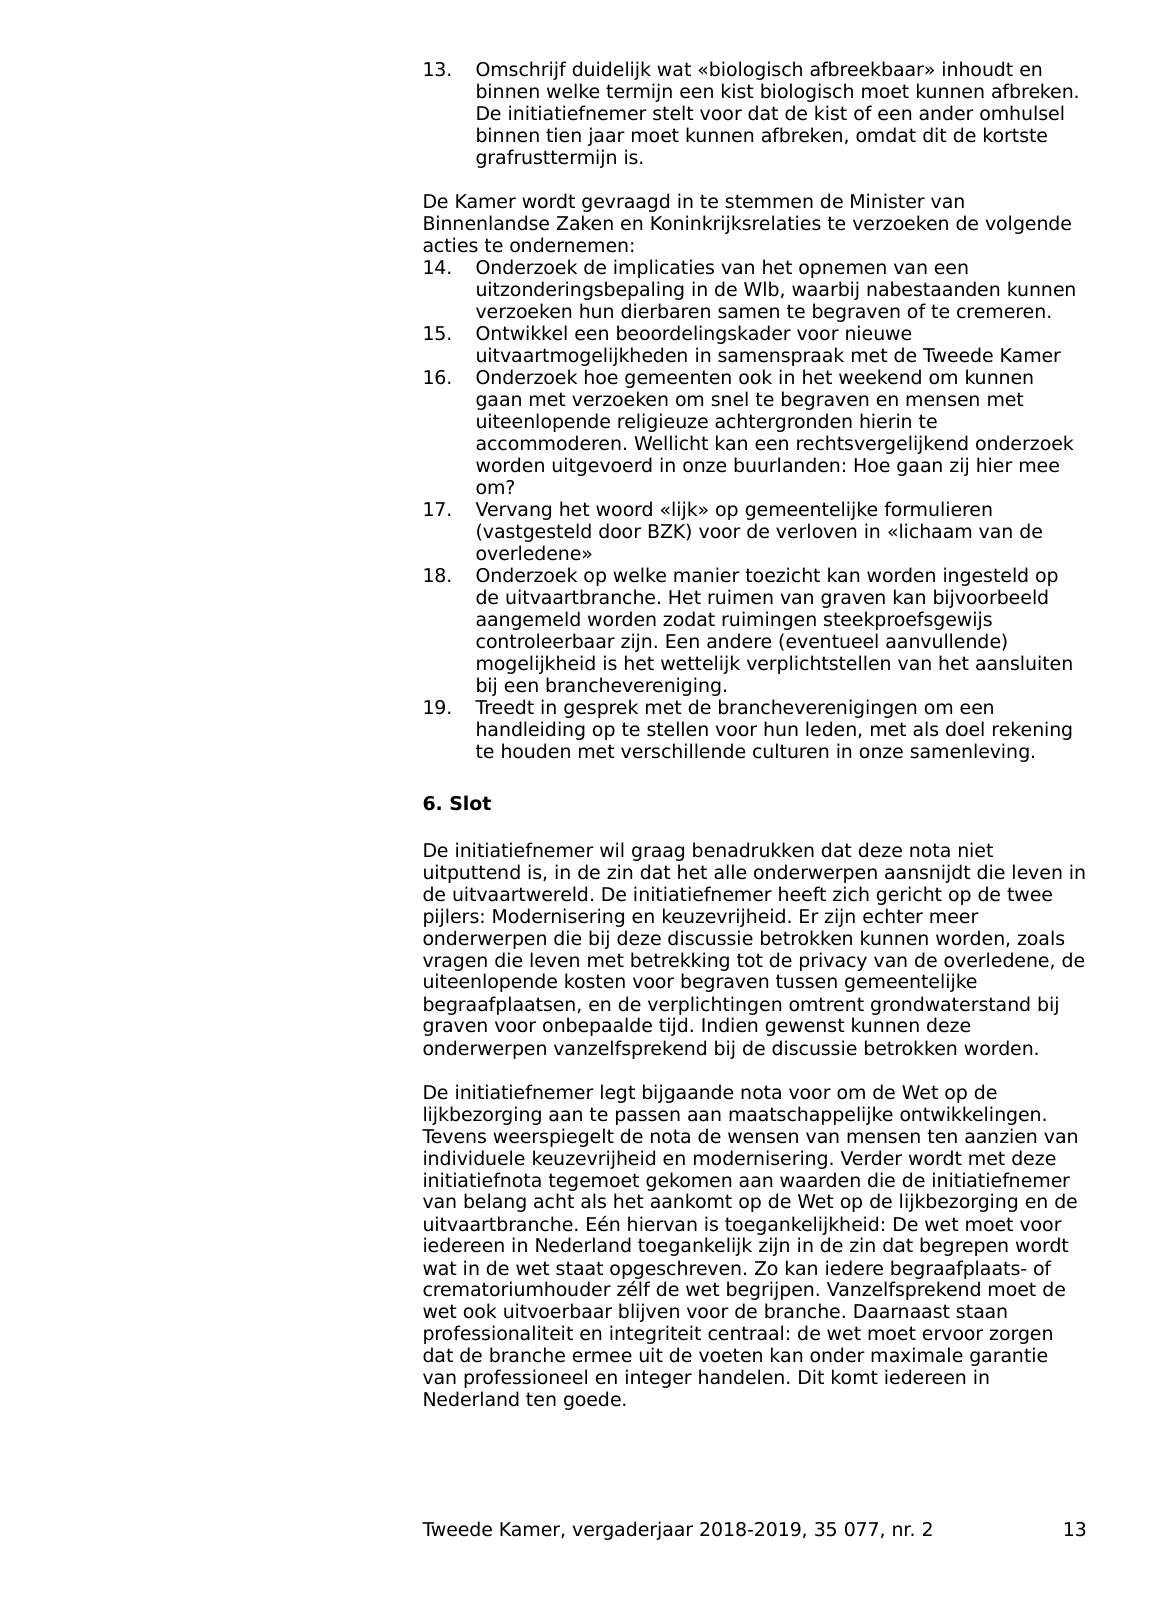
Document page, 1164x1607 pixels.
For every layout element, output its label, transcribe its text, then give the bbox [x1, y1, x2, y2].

text 14. Onderzoek de implicaties van het opnemen van een uitzonderingsbepaling in de Wlb, waarbij nabestaanden kunnen verzoeken hun dierbaren samen te begraven of te cremeren. [422, 257, 1087, 323]
text De Kamer wordt gevraagd in te stemmen de Minister van Binnenlandse Zaken en Koninkrijksrelaties te verzoeken de volgende acties te ondernemen: [422, 191, 1087, 257]
text De initiatiefnemer legt bijgaande nota voor om de Wet op de lijkbezorging aan te passen aan maatschappelijke ontwikkelingen. Tevens weerspiegelt de nota de wensen van mensen ten aanzien van individuele keuzevrijheid en modernisering. Verder wordt met deze initiatiefnota tegemoet gekomen aan waarden die de initiatiefnemer van belang acht als het aankomt op de Wet op de lijkbezorging en de uitvaartbranche. Eén hiervan is toegankelijkheid: De wet moet voor iedereen in Nederland toegankelijk zijn in de zin dat begrepen wordt wat in de wet staat opgeschreven. Zo kan iedere begraafplaats- of crematoriumhouder zélf de wet begrijpen. Vanzelfsprekend moet de wet ook uitvoerbaar blijven voor de branche. Daarnaast staan professionaliteit en integriteit centraal: de wet moet ervoor zorgen dat de branche ermee uit de voeten kan onder maximale garantie van professioneel en integer handelen. Dit komt iedereen in Nederland ten goede. [422, 1082, 1087, 1411]
subtitle 6. Slot [422, 793, 1087, 814]
text 15. Ontwikkel een beoordelingskader voor nieuwe uitvaartmogelijkheden in samenspraak met de Tweede Kamer [422, 323, 1087, 367]
text 19. Treedt in gesprek met de brancheverenigingen om een handleiding op te stellen voor hun leden, met als doel rekening te houden met verschillende culturen in onze samenleving. [422, 697, 1087, 763]
text 16. Onderzoek hoe gemeenten ook in het weekend om kunnen gaan met verzoeken om snel te begraven en mensen met uiteenlopende religieuze achtergronden hierin te accommoderen. Wellicht kan een rechtsvergelijkend onderzoek worden uitgevoerd in onze buurlanden: Hoe gaan zij hier mee om? [422, 367, 1087, 499]
text De initiatiefnemer wil graag benadrukken dat deze nota niet uitputtend is, in de zin dat het alle onderwerpen aansnijdt die leven in de uitvaartwereld. De initiatiefnemer heeft zich gericht op de twee pijlers: Modernisering en keuzevrijheid. Er zijn echter meer onderwerpen die bij deze discussie betrokken kunnen worden, zoals vragen die leven met betrekking tot de privacy van de overledene, de uiteenlopende kosten voor begraven tussen gemeentelijke begraafplaatsen, en de verplichtingen omtrent grondwaterstand bij graven voor onbepaalde tijd. Indien gewenst kunnen deze onderwerpen vanzelfsprekend bij de discussie betrokken worden. [422, 839, 1087, 1059]
text 18. Onderzoek op welke manier toezicht kan worden ingesteld op de uitvaartbranche. Het ruimen van graven kan bijvoorbeeld aangemeld worden zodat ruimingen steekproefsgewijs controleerbaar zijn. Een andere (eventueel aanvullende) mogelijkheid is het wettelijk verplichtstellen van het aansluiten bij een branchevereniging. [422, 565, 1087, 697]
text 17. Vervang het woord «lijk» op gemeentelijke formulieren (vastgesteld door BZK) voor de verloven in «lichaam van de overledene» [422, 499, 1087, 565]
text 13. Omschrijf duidelijk wat «biologisch afbreekbaar» inhoudt en binnen welke termijn een kist biologisch moet kunnen afbreken. De initiatiefnemer stelt voor dat de kist of een ander omhulsel binnen tien jaar moet kunnen afbreken, omdat dit de kortste grafrusttermijn is. [422, 59, 1087, 169]
